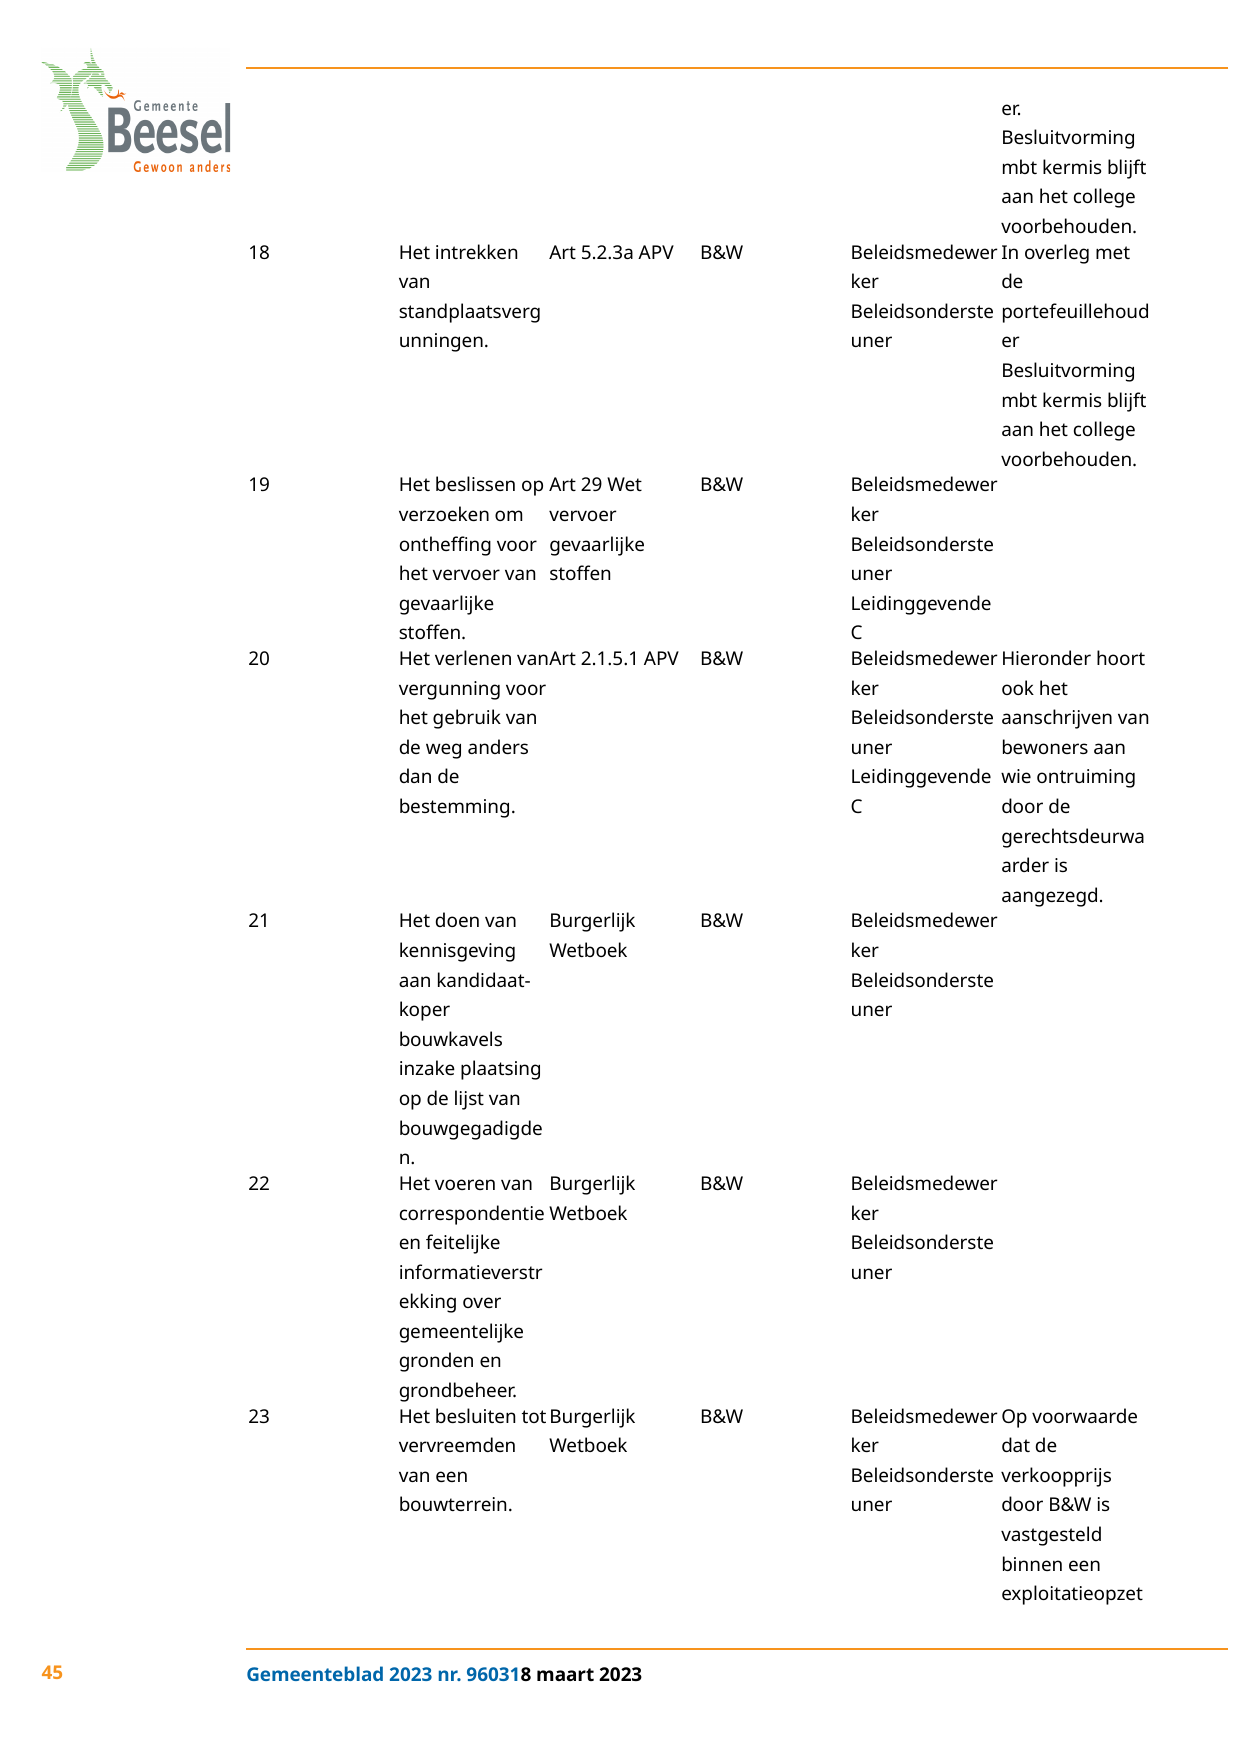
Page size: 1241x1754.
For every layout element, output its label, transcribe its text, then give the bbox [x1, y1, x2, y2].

table_cell [700, 95, 850, 239]
table_cell Burgerlijk Wetboek [549, 1403, 700, 1606]
table_cell [1001, 472, 1152, 645]
table_cell 20 [248, 645, 398, 908]
table_cell Op voorwaarde dat de verkoopprijs door B&W is vastgesteld binnen een exploitatieopzet [1001, 1403, 1152, 1606]
table_cell Het doen van kennisgeving aan kandidaat-koper bouwkavels inzake plaatsing op de lijst van bouwgegadigden. [399, 908, 549, 1170]
table_cell Beleidsmedewerker Beleidsondersteuner [850, 908, 1001, 1170]
table_cell Het verlenen van vergunning voor het gebruik van de weg anders dan de bestemming. [399, 645, 549, 908]
table_cell Beleidsmedewerker Beleidsondersteuner Leidinggevende C [850, 472, 1001, 645]
table_cell [850, 95, 1001, 239]
table_cell [399, 95, 549, 239]
table_cell B&W [700, 239, 850, 472]
table_cell 18 [248, 239, 398, 472]
table_cell B&W [700, 1403, 850, 1606]
table_cell Burgerlijk Wetboek [549, 908, 700, 1170]
table_cell Art 29 Wet vervoer gevaarlijke stoffen [549, 472, 700, 645]
table_cell B&W [700, 472, 850, 645]
table_cell In overleg met de portefeuillehouder Besluitvorming mbt kermis blijft aan het college voorbehouden. [1001, 239, 1152, 472]
table_cell B&W [700, 908, 850, 1170]
table_cell Het intrekken van standplaatsvergunningen. [399, 239, 549, 472]
table_cell [549, 95, 700, 239]
table_cell Beleidsmedewerker Beleidsondersteuner [850, 1170, 1001, 1403]
table_cell B&W [700, 645, 850, 908]
table_cell 21 [248, 908, 398, 1170]
table_cell er. Besluitvorming mbt kermis blijft aan het college voorbehouden. [1001, 95, 1152, 239]
table_cell Beleidsmedewerker Beleidsondersteuner [850, 1403, 1001, 1606]
table_cell Hieronder hoort ook het aanschrijven van bewoners aan wie ontruiming door de gerechtsdeurwaarder is aangezegd. [1001, 645, 1152, 908]
table_cell Het voeren van correspondentie en feitelijke informatieverstrekking over gemeentelijke gronden en grondbeheer. [399, 1170, 549, 1403]
table_cell Het besluiten tot vervreemden van een bouwterrein. [399, 1403, 549, 1606]
table_cell 19 [248, 472, 398, 645]
table_cell [248, 95, 398, 239]
table_cell Art 5.2.3a APV [549, 239, 700, 472]
table_cell [1001, 908, 1152, 1170]
table_cell Burgerlijk Wetboek [549, 1170, 700, 1403]
table_cell Het beslissen op verzoeken om ontheffing voor het vervoer van gevaarlijke stoffen. [399, 472, 549, 645]
table_cell [1001, 1170, 1152, 1403]
table_cell Beleidsmedewerker Beleidsondersteuner Leidinggevende C [850, 645, 1001, 908]
table_cell 23 [248, 1403, 398, 1606]
table_cell B&W [700, 1170, 850, 1403]
picture [41, 47, 231, 172]
table_cell 22 [248, 1170, 398, 1403]
table_cell Beleidsmedewerker Beleidsondersteuner [850, 239, 1001, 472]
table_cell Art 2.1.5.1 APV [549, 645, 700, 908]
